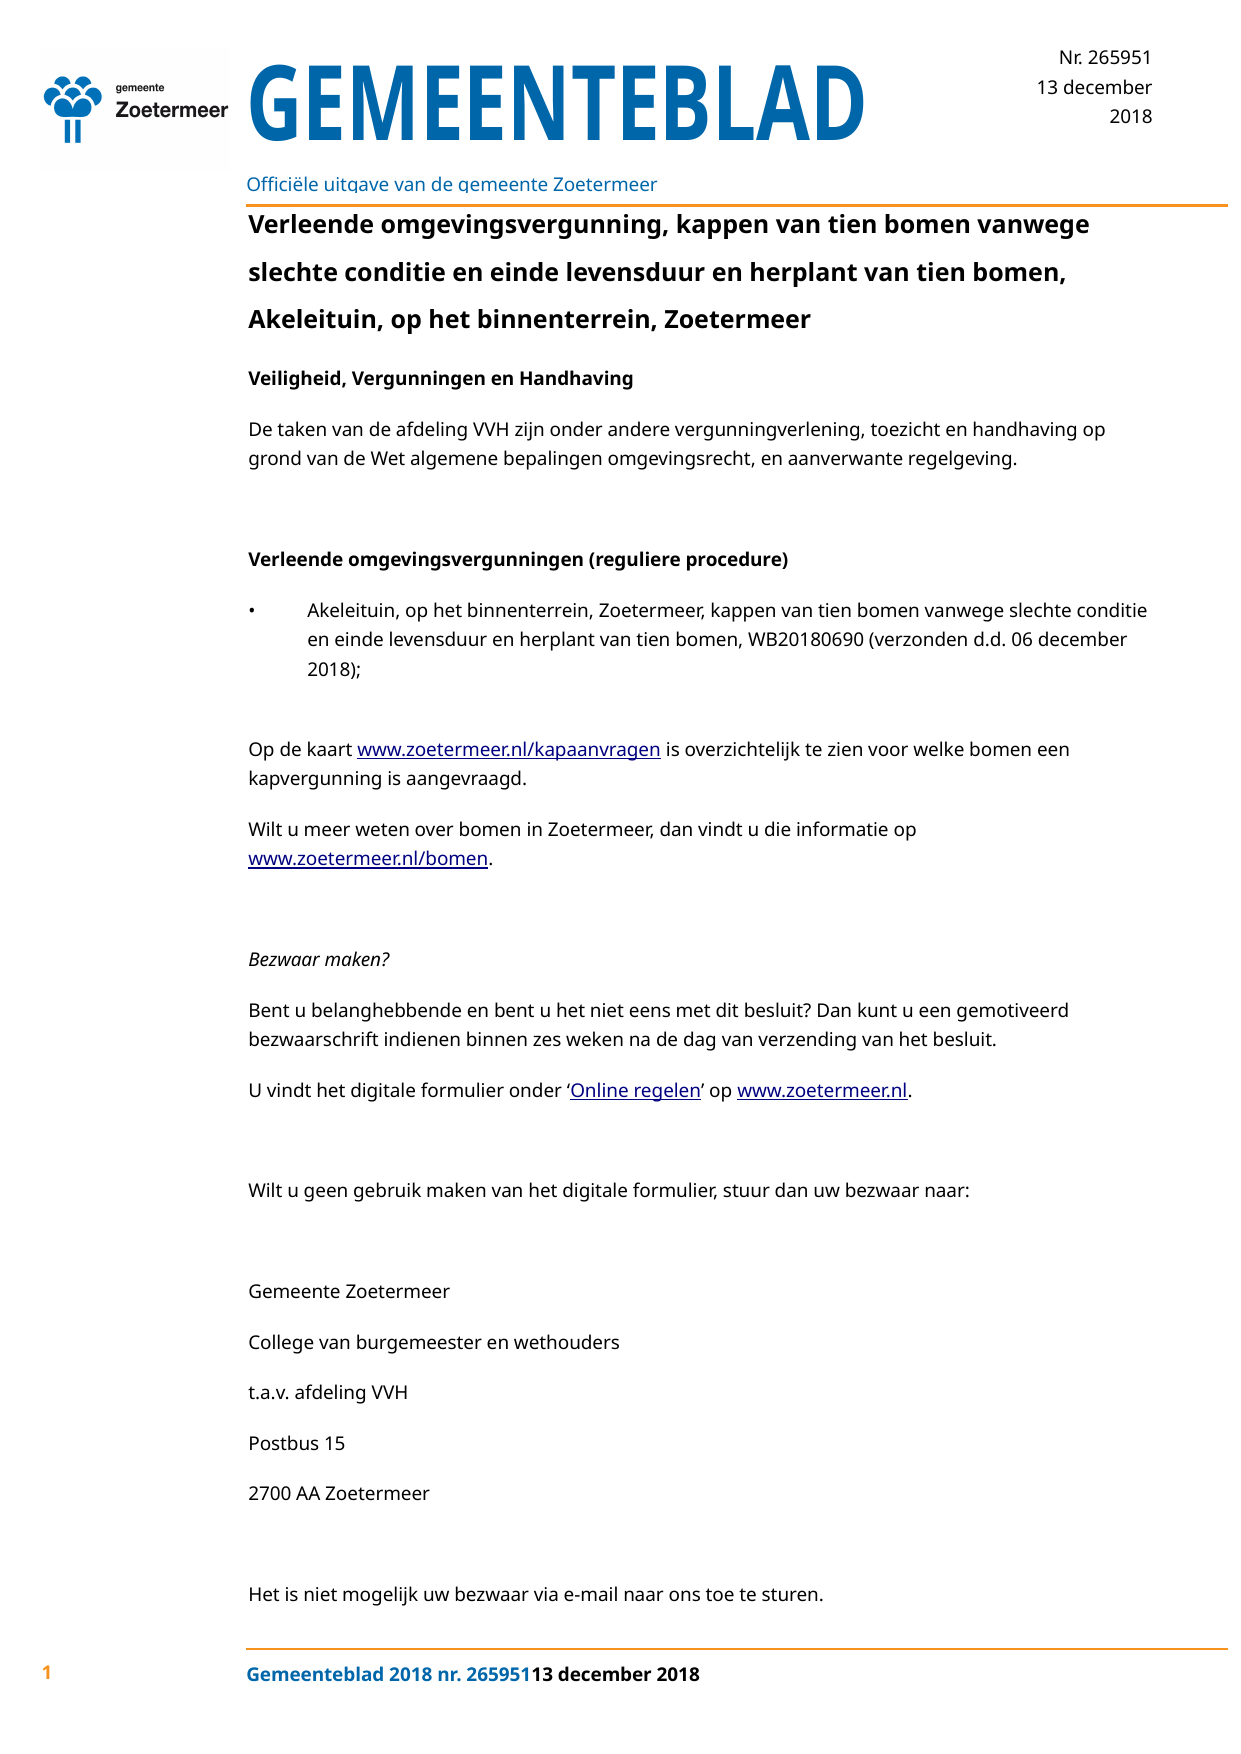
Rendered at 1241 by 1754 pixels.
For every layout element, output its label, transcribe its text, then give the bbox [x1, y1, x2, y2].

text t.a.v. afdeling VVH [248, 1379, 1152, 1405]
text College van burgemeester en wethouders [248, 1329, 1152, 1354]
text Wilt u meer weten over bomen in Zoetermeer, dan vindt u die informatie op www.zoetermeer.nl/bomen. [248, 816, 1152, 871]
text Veiligheid, Vergunningen en Handhaving [248, 366, 1152, 391]
text Gemeente Zoetermeer [248, 1278, 1152, 1304]
text De taken van de afdeling VVH zijn onder andere vergunningverlening, toezicht en handhaving op grond van de Wet algemene bepalingen omgevingsrecht, en aanverwante regelgeving. [248, 416, 1152, 471]
text Op de kaart www.zoetermeer.nl/kapaanvragen is overzichtelijk te zien voor welke bomen een kapvergunning is aangevraagd. [248, 736, 1152, 791]
text Postbus 15 [248, 1430, 1152, 1455]
text Verleende omgevingsvergunning, kappen van tien bomen vanwege slechte conditie en einde levensduur en herplant van tien bomen, Akeleituin, op het binnenterrein, Zoetermeer [248, 207, 1152, 336]
list Akeleituin, op het binnenterrein, Zoetermeer, kappen van tien bomen vanwege slechte conditie en einde levensduur en herplant van tien bomen, WB20180690 (verzonden d.d. 06 december 2018); [248, 597, 1152, 682]
text Bent u belanghebbende en bent u het niet eens met dit besluit? Dan kunt u een gemotiveerd bezwaarschrift indienen binnen zes weken na de dag van verzending van het besluit. [248, 997, 1152, 1052]
text U vindt het digitale formulier onder ‘Online regelen’ op www.zoetermeer.nl. [248, 1077, 1152, 1102]
picture [41, 47, 231, 172]
text Bezwaar maken? [248, 946, 1152, 972]
text Het is niet mogelijk uw bezwaar via e-mail naar ons toe te sturen. [248, 1581, 1152, 1607]
text Wilt u geen gebruik maken van het digitale formulier, stuur dan uw bezwaar naar: [248, 1178, 1152, 1203]
text Verleende omgevingsvergunningen (reguliere procedure) [248, 546, 1152, 572]
text 2700 AA Zoetermeer [248, 1480, 1152, 1506]
